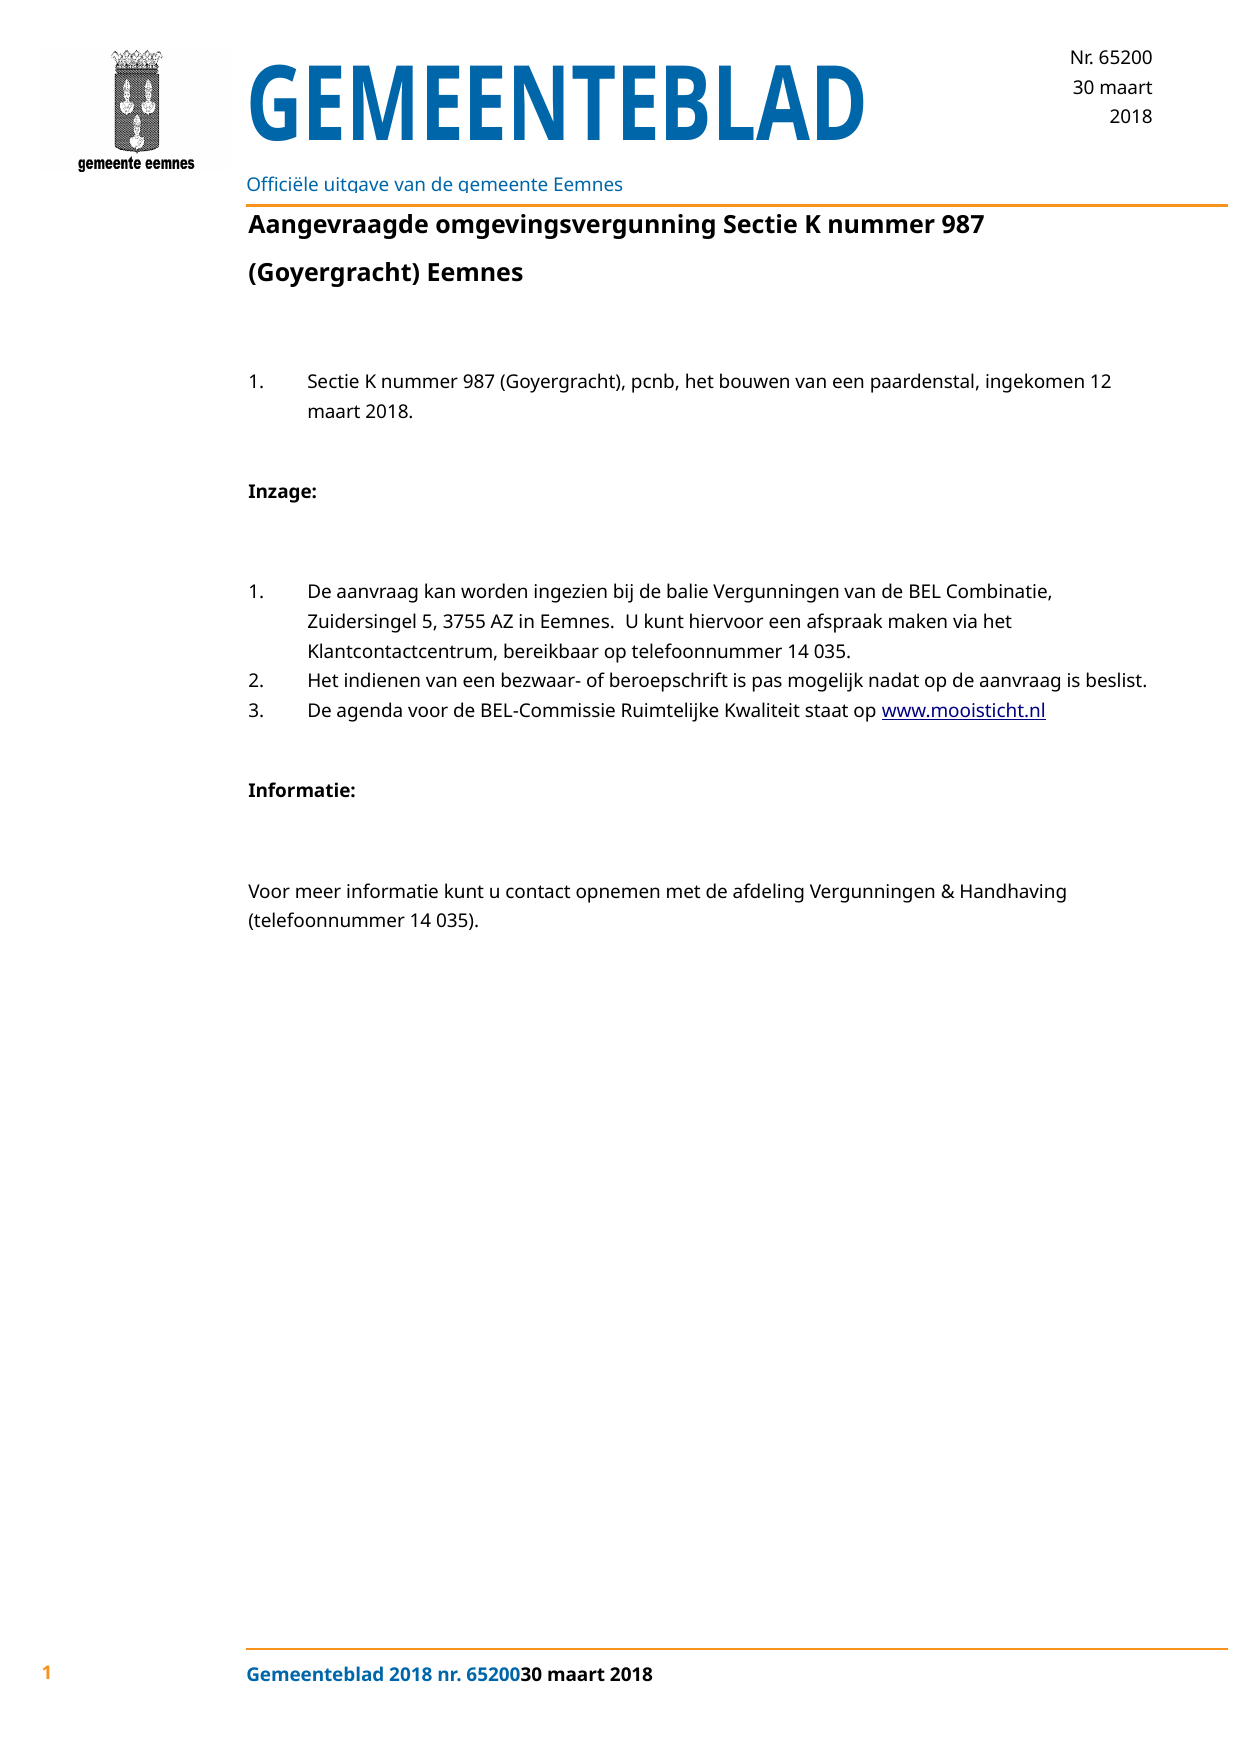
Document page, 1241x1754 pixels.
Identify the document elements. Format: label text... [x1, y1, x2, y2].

text Inzage: [248, 478, 1152, 504]
list Sectie K nummer 987 (Goyergracht), pcnb, het bouwen van een paardenstal, ingekomen 12 maart 2018. [248, 368, 1152, 424]
text Voor meer informatie kunt u contact opnemen met de afdeling Vergunningen & Handhaving (telefoonnummer 14 035). [248, 878, 1152, 933]
list Het indienen van een bezwaar- of beroepschrift is pas mogelijk nadat op de aanvraag is beslist. [248, 667, 1152, 693]
text Aangevraagde omgevingsvergunning Sectie K nummer 987 (Goyergracht) Eemnes [248, 207, 1152, 288]
text Informatie: [248, 777, 1152, 803]
picture [41, 47, 231, 172]
list De aanvraag kan worden ingezien bij de balie Vergunningen van de BEL Combinatie, Zuidersingel 5, 3755 AZ in Eemnes. U kunt hiervoor een afspraak maken via het Klantcontactcentrum, bereikbaar op telefoonnummer 14 035. [248, 579, 1152, 664]
list De agenda voor de BEL-Commissie Ruimtelijke Kwaliteit staat op www.mooisticht.nl [248, 697, 1152, 723]
